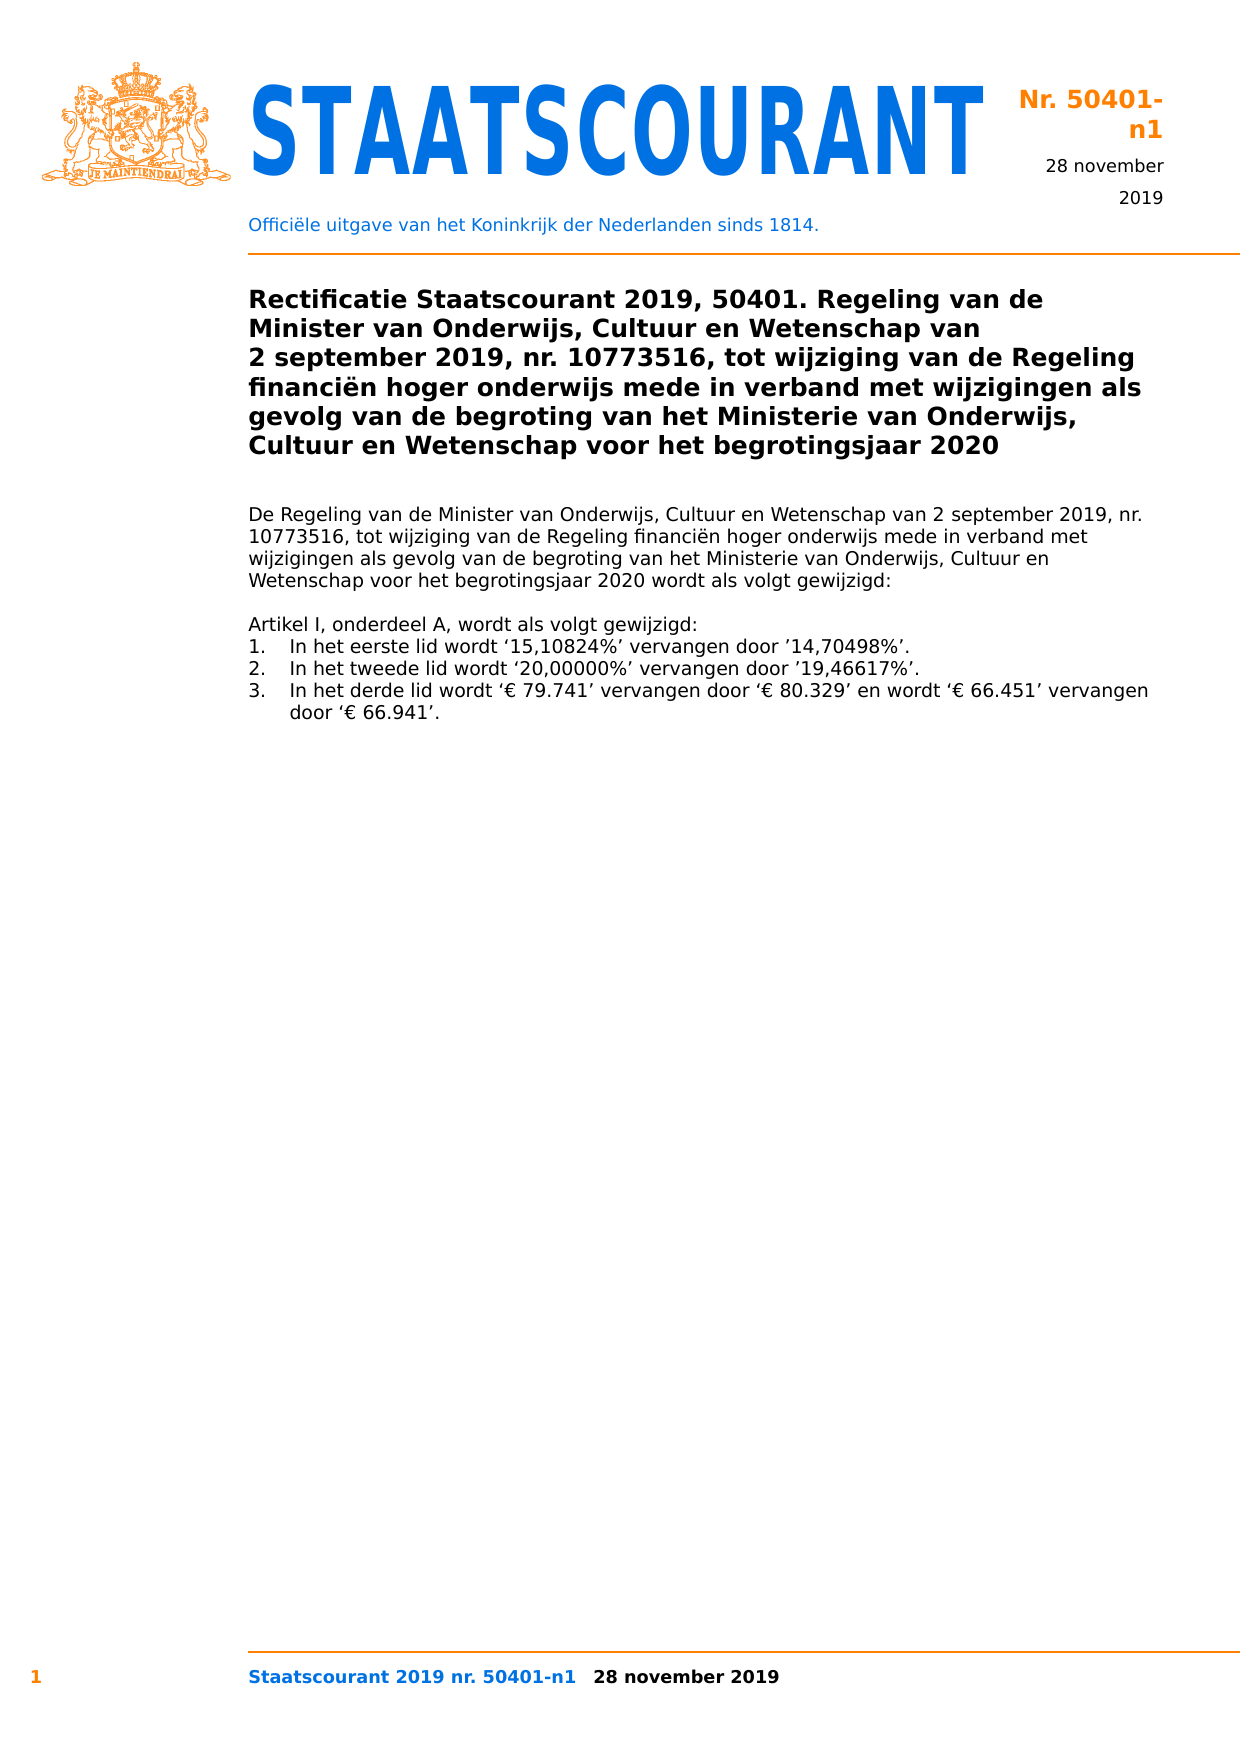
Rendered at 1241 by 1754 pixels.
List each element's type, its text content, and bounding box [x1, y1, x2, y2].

subtitle Rectificatie Staatscourant 2019, 50401. Regeling van de Minister van Onderwijs, Cultuur en Wetenschap van 2 september 2019, nr. 10773516, tot wijziging van de Regeling financiën hoger onderwijs mede in verband met wijzigingen als gevolg van de begroting van het Ministerie van Onderwijs, Cultuur en Wetenschap voor het begrotingsjaar 2020 [248, 285, 1163, 460]
picture [41, 62, 231, 186]
table_header Nr. 50401-n1 [998, 62, 1240, 150]
text 1. In het eerste lid wordt ‘15,10824%’ vervangen door ’14,70498%’. [248, 636, 1163, 658]
text 2. In het tweede lid wordt ‘20,00000%’ vervangen door ’19,46617%’. [248, 658, 1163, 680]
table_cell 2019 [998, 183, 1240, 215]
table_header STAATSCOURANT [248, 62, 998, 215]
text 3. In het derde lid wordt ‘€ 79.741’ vervangen door ‘€ 80.329’ en wordt ‘€ 66.451’ vervangen door ‘€ 66.941’. [248, 680, 1163, 724]
text Artikel I, onderdeel A, wordt als volgt gewijzigd: [248, 614, 1163, 636]
table_cell 28 november [998, 150, 1240, 182]
table_cell Officiële uitgave van het Koninkrijk der Nederlanden sinds 1814. [248, 215, 1240, 253]
table_header [25, 62, 248, 253]
text De Regeling van de Minister van Onderwijs, Cultuur en Wetenschap van 2 september 2019, nr. 10773516, tot wijziging van de Regeling financiën hoger onderwijs mede in verband met wijzigingen als gevolg van de begroting van het Ministerie van Onderwijs, Cultuur en Wetenschap voor het begrotingsjaar 2020 wordt als volgt gewijzigd: [248, 504, 1163, 592]
